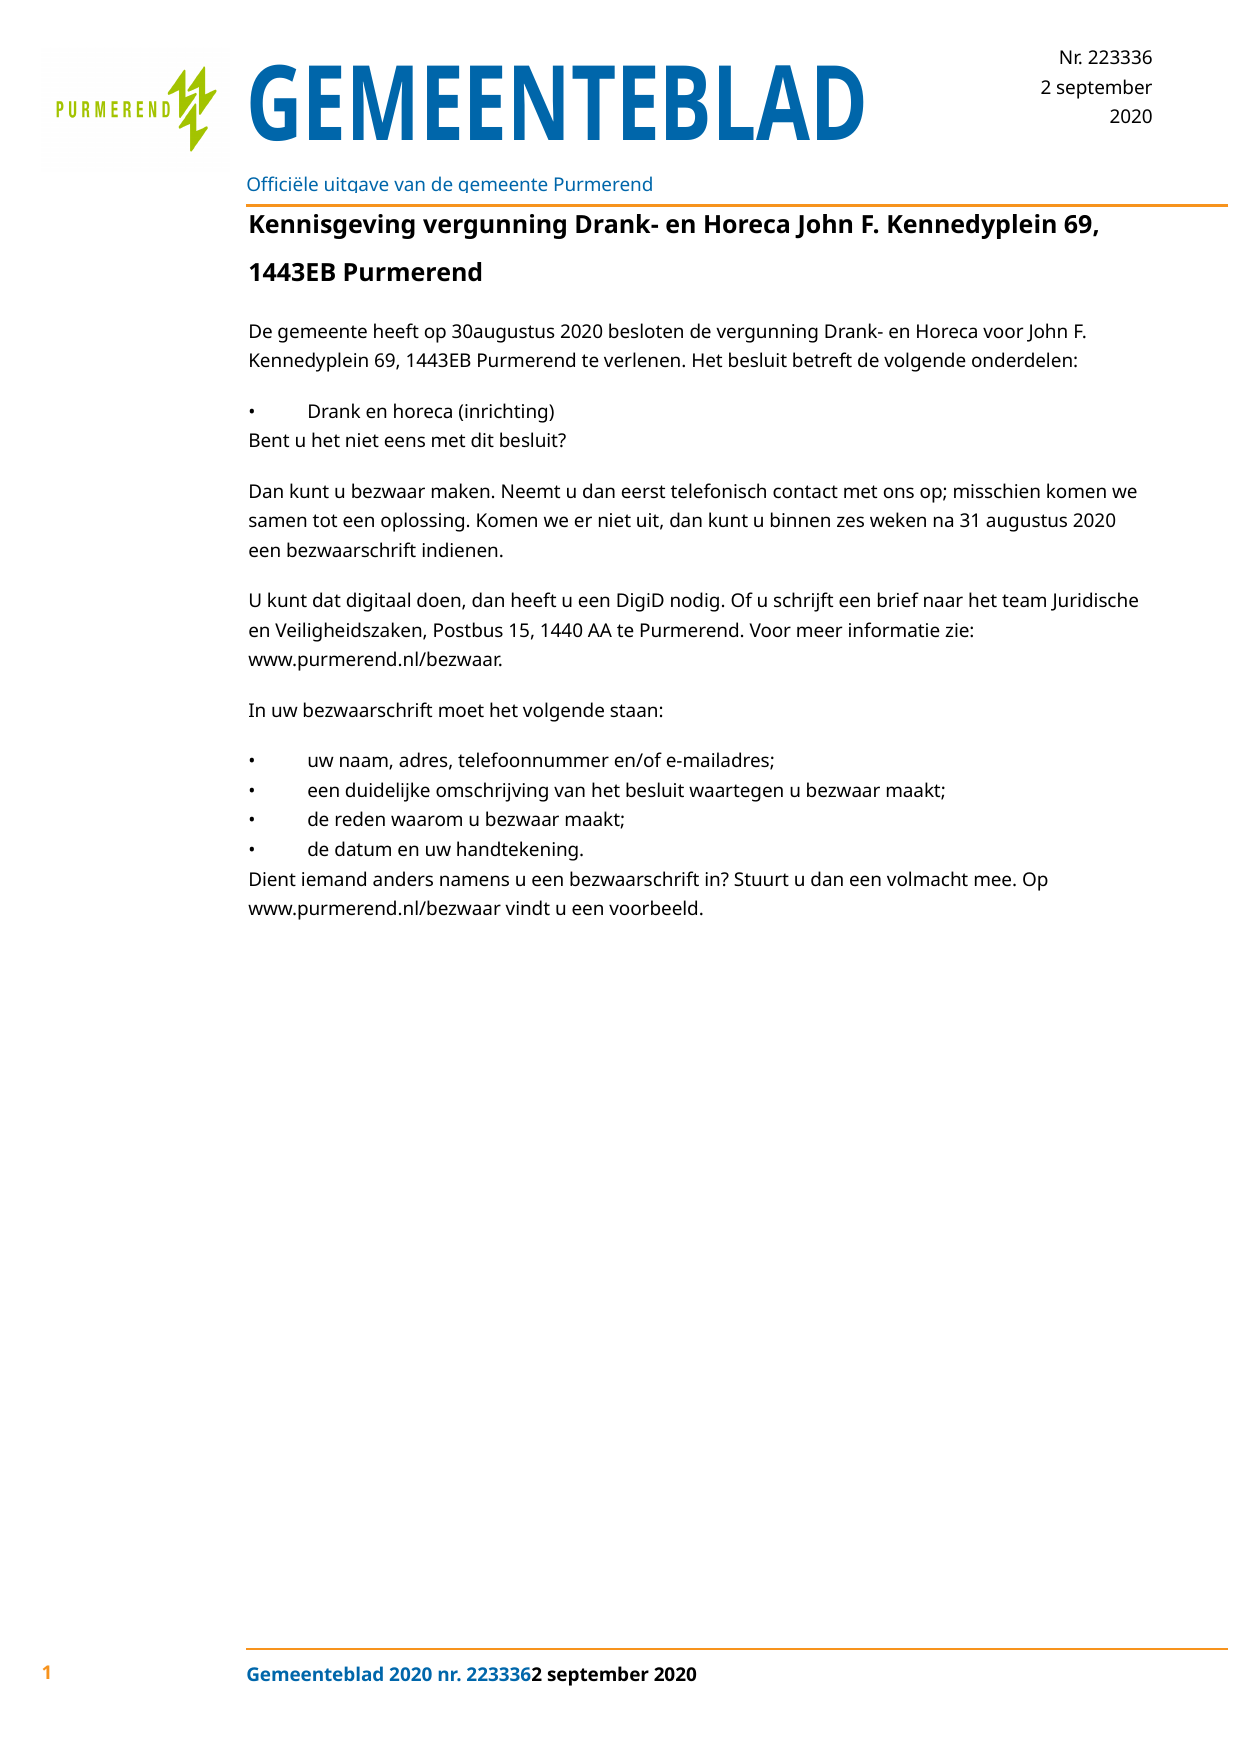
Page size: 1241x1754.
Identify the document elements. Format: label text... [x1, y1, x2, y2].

text De gemeente heeft op 30augustus 2020 besloten de vergunning Drank- en Horeca voor John F. Kennedyplein 69, 1443EB Purmerend te verlenen. Het besluit betreft de volgende onderdelen: [248, 318, 1152, 373]
text Dient iemand anders namens u een bezwaarschrift in? Stuurt u dan een volmacht mee. Op www.purmerend.nl/bezwaar vindt u een voorbeeld. [248, 866, 1152, 921]
list de reden waarom u bezwaar maakt; [248, 807, 1152, 832]
list uw naam, adres, telefoonnummer en/of e-mailadres; [248, 747, 1152, 773]
text U kunt dat digitaal doen, dan heeft u een DigiD nodig. Of u schrijft een brief naar het team Juridische en Veiligheidszaken, Postbus 15, 1440 AA te Purmerend. Voor meer informatie zie: www.purmerend.nl/bezwaar. [248, 587, 1152, 672]
list de datum en uw handtekening. [248, 836, 1152, 862]
picture [41, 47, 231, 172]
list Drank en horeca (inrichting) [248, 398, 1152, 424]
text Kennisgeving vergunning Drank- en Horeca John F. Kennedyplein 69, 1443EB Purmerend [248, 207, 1152, 288]
text Dan kunt u bezwaar maken. Neemt u dan eerst telefonisch contact met ons op; misschien komen we samen tot een oplossing. Komen we er niet uit, dan kunt u binnen zes weken na 31 augustus 2020 een bezwaarschrift indienen. [248, 478, 1152, 563]
list een duidelijke omschrijving van het besluit waartegen u bezwaar maakt; [248, 777, 1152, 803]
text In uw bezwaarschrift moet het volgende staan: [248, 697, 1152, 723]
text Bent u het niet eens met dit besluit? [248, 427, 1152, 453]
